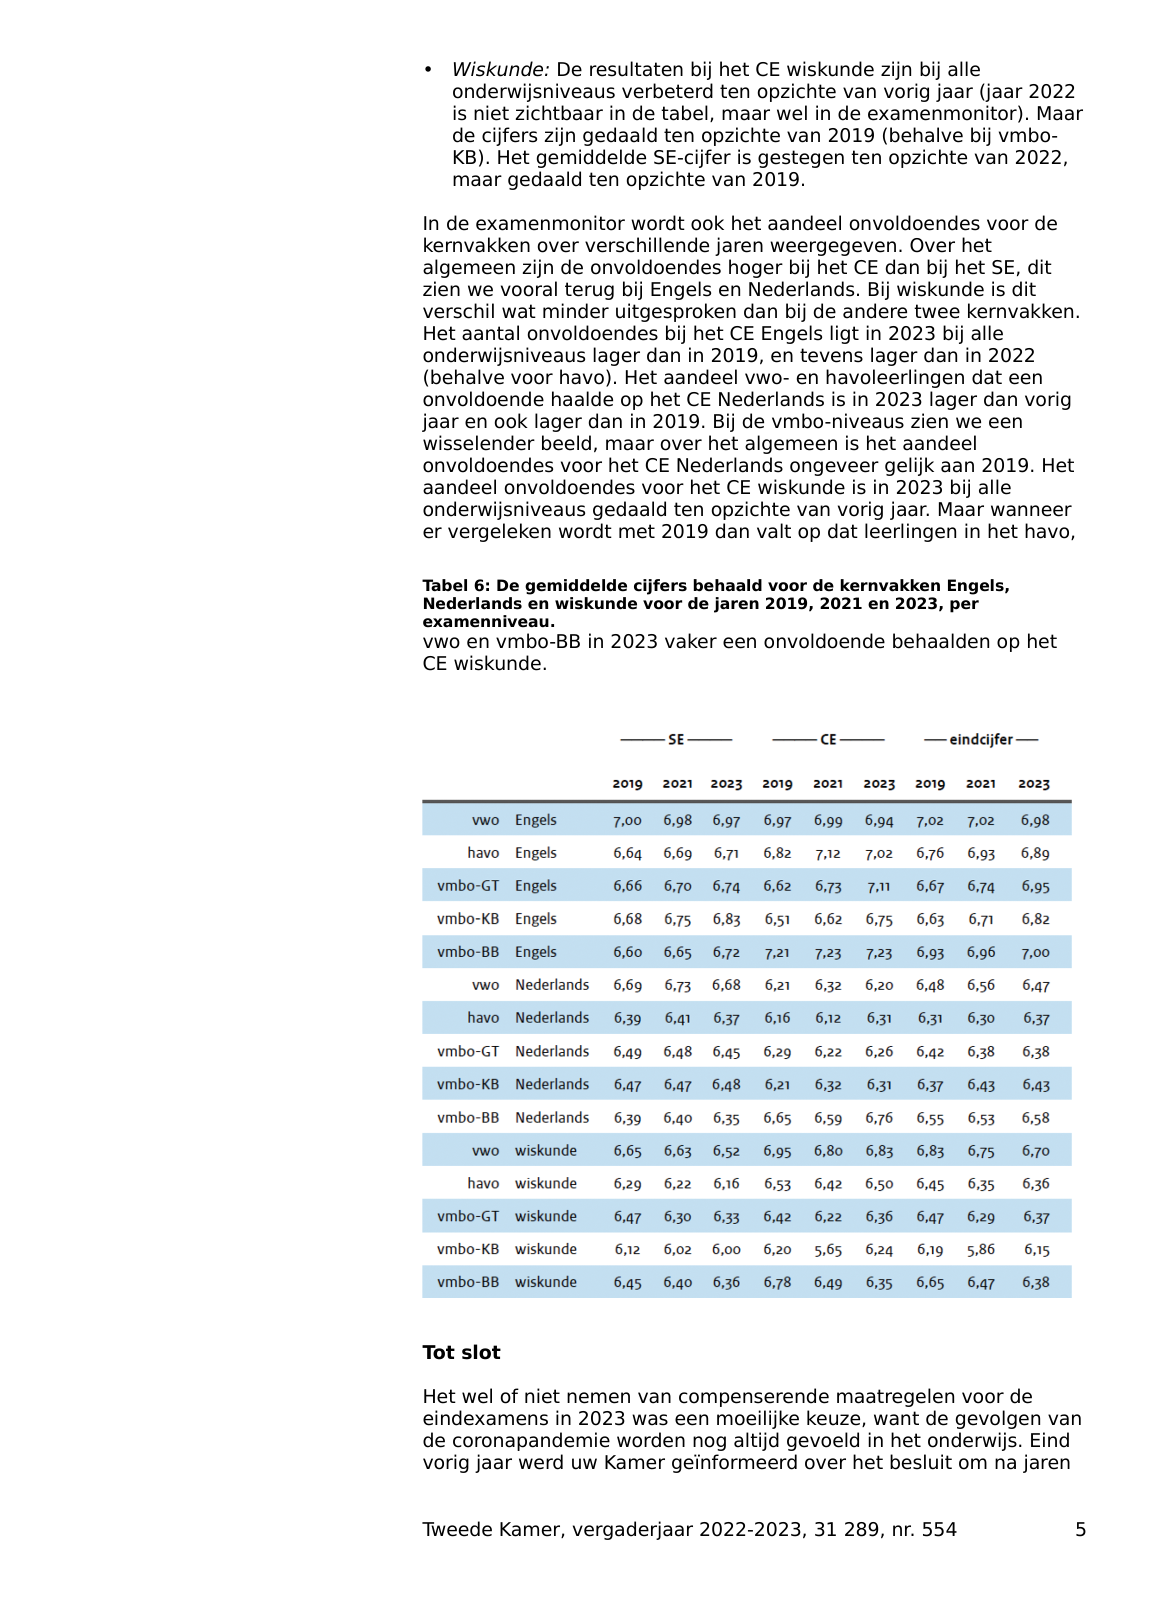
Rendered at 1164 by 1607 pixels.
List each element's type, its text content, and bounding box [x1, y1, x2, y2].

text • Wiskunde: De resultaten bij het CE wiskunde zijn bij alle onderwijsniveaus verbeterd ten opzichte van vorig jaar (jaar 2022 is niet zichtbaar in de tabel, maar wel in de examenmonitor). Maar de cijfers zijn gedaald ten opzichte van 2019 (behalve bij vmbo-KB). Het gemiddelde SE-cijfer is gestegen ten opzichte van 2022, maar gedaald ten opzichte van 2019. [422, 59, 1087, 191]
text Tabel 6: De gemiddelde cijfers behaald voor de kernvakken Engels, Nederlands en wiskunde voor de jaren 2019, 2021 en 2023, per examenniveau. [422, 577, 1072, 631]
text In de examenmonitor wordt ook het aandeel onvoldoendes voor de kernvakken over verschillende jaren weergegeven. Over het algemeen zijn de onvoldoendes hoger bij het CE dan bij het SE, dit zien we vooral terug bij Engels en Nederlands. Bij wiskunde is dit verschil wat minder uitgesproken dan bij de andere twee kernvakken. Het aantal onvoldoendes bij het CE Engels ligt in 2023 bij alle onderwijsniveaus lager dan in 2019, en tevens lager dan in 2022 (behalve voor havo). Het aandeel vwo- en havoleerlingen dat een onvoldoende haalde op het CE Nederlands is in 2023 lager dan vorig jaar en ook lager dan in 2019. Bij de vmbo-niveaus zien we een wisselender beeld, maar over het algemeen is het aandeel onvoldoendes voor het CE Nederlands ongeveer gelijk aan 2019. Het aandeel onvoldoendes voor het CE wiskunde is in 2023 bij alle onderwijsniveaus gedaald ten opzichte van vorig jaar. Maar wanneer er vergeleken wordt met 2019 dan valt op dat leerlingen in het havo, vwo en vmbo-BB in 2023 vaker een onvoldoende behaalden op het CE wiskunde. [422, 213, 1087, 675]
subtitle Tot slot [422, 1342, 1087, 1364]
picture [422, 730, 1072, 1298]
text Het wel of niet nemen van compenserende maatregelen voor de eindexamens in 2023 was een moeilijke keuze, want de gevolgen van de coronapandemie worden nog altijd gevoeld in het onderwijs. Eind vorig jaar werd uw Kamer geïnformeerd over het besluit om na jaren [422, 1386, 1087, 1474]
